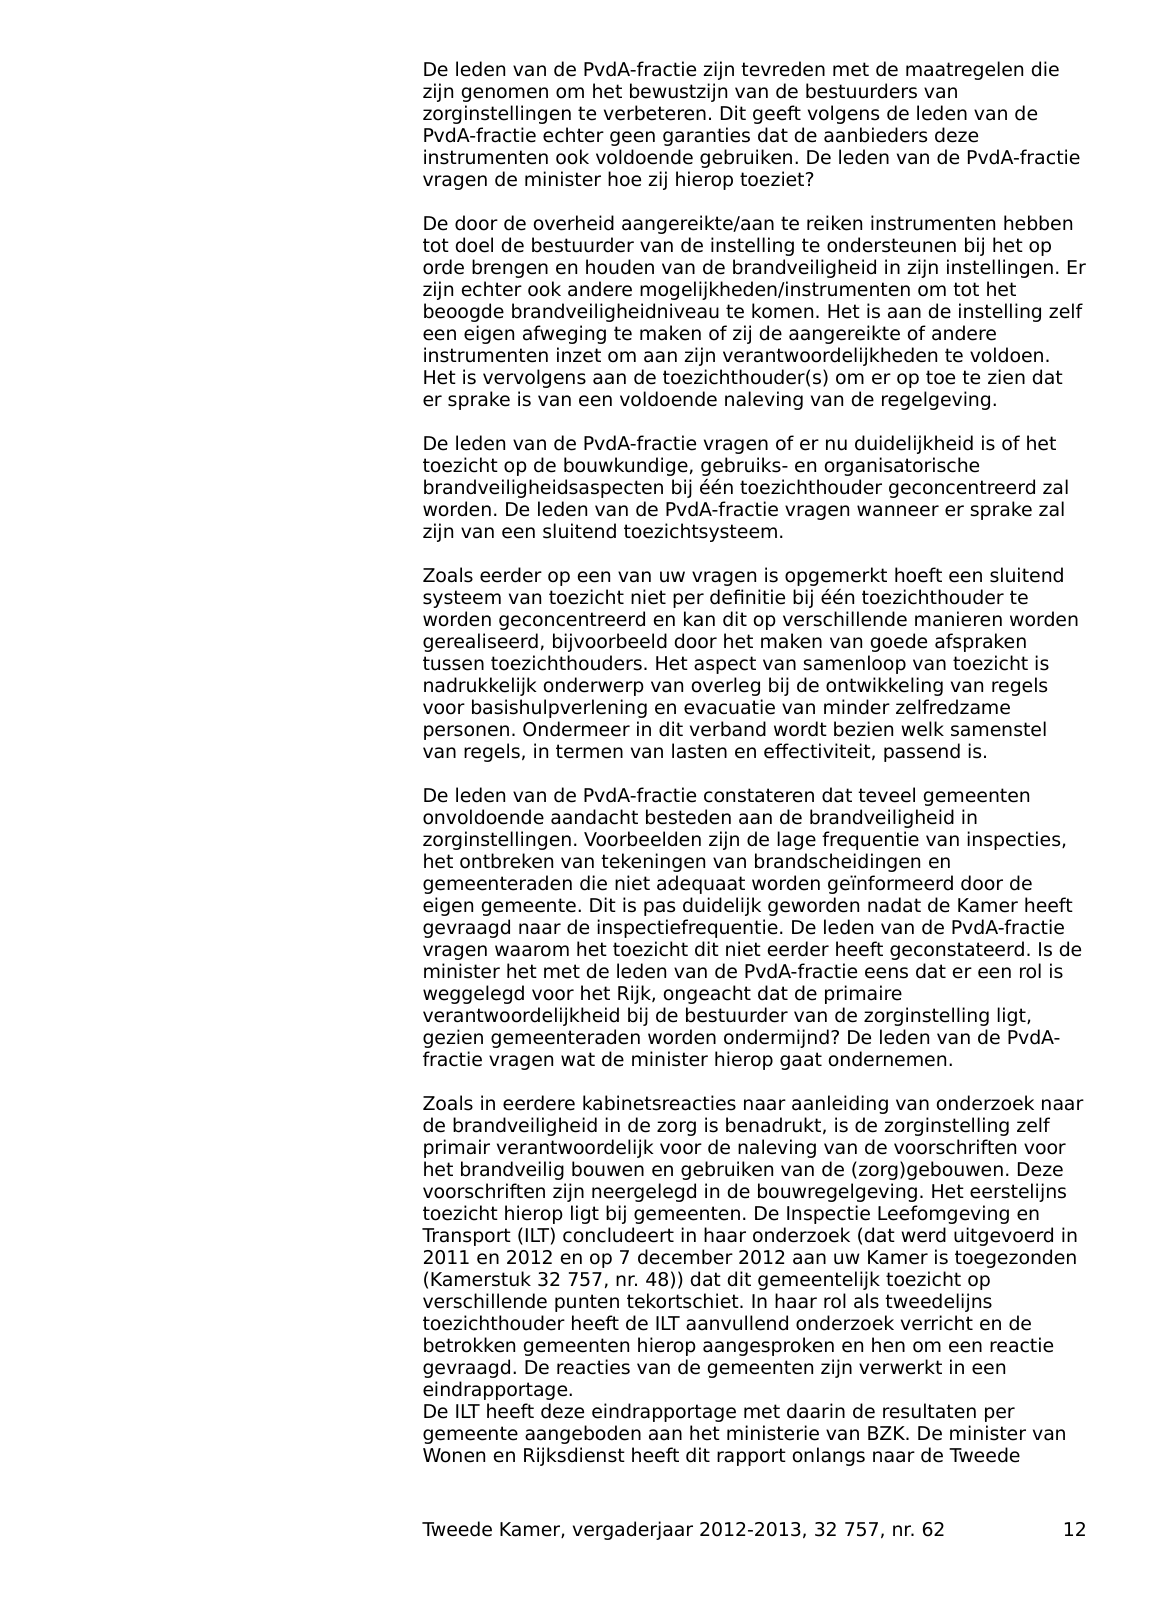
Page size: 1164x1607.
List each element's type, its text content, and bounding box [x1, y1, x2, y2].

text De leden van de PvdA-fractie zijn tevreden met de maatregelen die zijn genomen om het bewustzijn van de bestuurders van zorginstellingen te verbeteren. Dit geeft volgens de leden van de PvdA-fractie echter geen garanties dat de aanbieders deze instrumenten ook voldoende gebruiken. De leden van de PvdA-fractie vragen de minister hoe zij hierop toeziet? [422, 59, 1087, 191]
text Zoals eerder op een van uw vragen is opgemerkt hoeft een sluitend systeem van toezicht niet per definitie bij één toezichthouder te worden geconcentreerd en kan dit op verschillende manieren worden gerealiseerd, bijvoorbeeld door het maken van goede afspraken tussen toezichthouders. Het aspect van samenloop van toezicht is nadrukkelijk onderwerp van overleg bij de ontwikkeling van regels voor basishulpverlening en evacuatie van minder zelfredzame personen. Ondermeer in dit verband wordt bezien welk samenstel van regels, in termen van lasten en effectiviteit, passend is. [422, 565, 1087, 763]
text De door de overheid aangereikte/aan te reiken instrumenten hebben tot doel de bestuurder van de instelling te ondersteunen bij het op orde brengen en houden van de brandveiligheid in zijn instellingen. Er zijn echter ook andere mogelijkheden/instrumenten om tot het beoogde brandveiligheidniveau te komen. Het is aan de instelling zelf een eigen afweging te maken of zij de aangereikte of andere instrumenten inzet om aan zijn verantwoordelijkheden te voldoen. Het is vervolgens aan de toezichthouder(s) om er op toe te zien dat er sprake is van een voldoende naleving van de regelgeving. [422, 213, 1087, 411]
text De ILT heeft deze eindrapportage met daarin de resultaten per gemeente aangeboden aan het ministerie van BZK. De minister van Wonen en Rijksdienst heeft dit rapport onlangs naar de Tweede [422, 1401, 1087, 1467]
text De leden van de PvdA-fractie constateren dat teveel gemeenten onvoldoende aandacht besteden aan de brandveiligheid in zorginstellingen. Voorbeelden zijn de lage frequentie van inspecties, het ontbreken van tekeningen van brandscheidingen en gemeenteraden die niet adequaat worden geïnformeerd door de eigen gemeente. Dit is pas duidelijk geworden nadat de Kamer heeft gevraagd naar de inspectiefrequentie. De leden van de PvdA-fractie vragen waarom het toezicht dit niet eerder heeft geconstateerd. Is de minister het met de leden van de PvdA-fractie eens dat er een rol is weggelegd voor het Rijk, ongeacht dat de primaire verantwoordelijkheid bij de bestuurder van de zorginstelling ligt, gezien gemeenteraden worden ondermijnd? De leden van de PvdA-fractie vragen wat de minister hierop gaat ondernemen. [422, 785, 1087, 1071]
text Zoals in eerdere kabinetsreacties naar aanleiding van onderzoek naar de brandveiligheid in de zorg is benadrukt, is de zorginstelling zelf primair verantwoordelijk voor de naleving van de voorschriften voor het brandveilig bouwen en gebruiken van de (zorg)gebouwen. Deze voorschriften zijn neergelegd in de bouwregelgeving. Het eerstelijns toezicht hierop ligt bij gemeenten. De Inspectie Leefomgeving en Transport (ILT) concludeert in haar onderzoek (dat werd uitgevoerd in 2011 en 2012 en op 7 december 2012 aan uw Kamer is toegezonden (Kamerstuk 32 757, nr. 48)) dat dit gemeentelijk toezicht op verschillende punten tekortschiet. In haar rol als tweedelijns toezichthouder heeft de ILT aanvullend onderzoek verricht en de betrokken gemeenten hierop aangesproken en hen om een reactie gevraagd. De reacties van de gemeenten zijn verwerkt in een eindrapportage. [422, 1093, 1087, 1401]
text De leden van de PvdA-fractie vragen of er nu duidelijkheid is of het toezicht op de bouwkundige, gebruiks- en organisatorische brandveiligheidsaspecten bij één toezichthouder geconcentreerd zal worden. De leden van de PvdA-fractie vragen wanneer er sprake zal zijn van een sluitend toezichtsysteem. [422, 433, 1087, 543]
